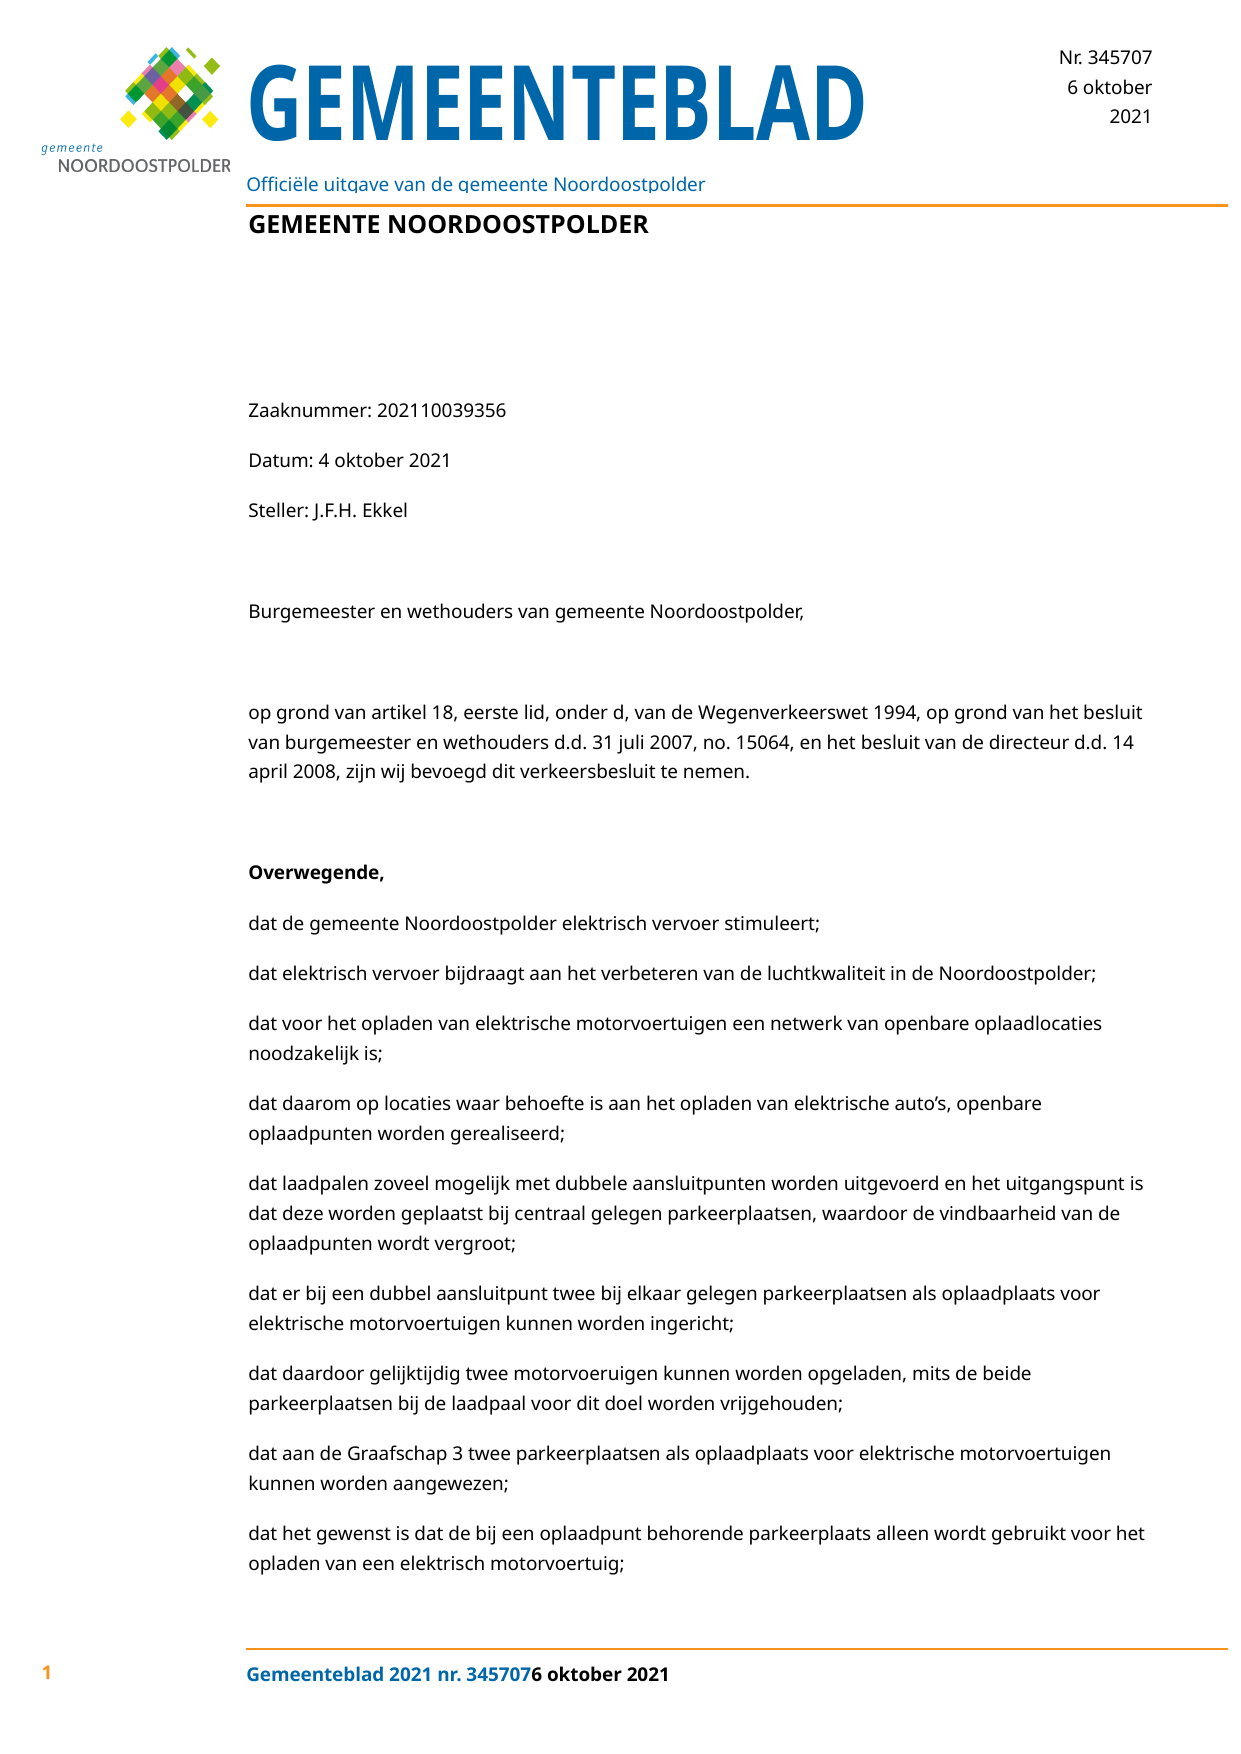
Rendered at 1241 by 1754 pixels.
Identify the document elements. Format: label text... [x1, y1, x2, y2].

text dat aan de Graafschap 3 twee parkeerplaatsen als oplaadplaats voor elektrische motorvoertuigen kunnen worden aangewezen; [248, 1440, 1152, 1496]
text Burgemeester en wethouders van gemeente Noordoostpolder, [248, 598, 1152, 624]
text dat voor het opladen van elektrische motorvoertuigen een netwerk van openbare oplaadlocaties noodzakelijk is; [248, 1011, 1152, 1066]
picture [41, 47, 231, 172]
text Zaaknummer: 202110039356 [248, 397, 1152, 423]
text op grond van artikel 18, eerste lid, onder d, van de Wegenverkeerswet 1994, op grond van het besluit van burgemeester en wethouders d.d. 31 juli 2007, no. 15064, en het besluit van de directeur d.d. 14 april 2008, zijn wij bevoegd dit verkeersbesluit te nemen. [248, 699, 1152, 784]
text dat er bij een dubbel aansluitpunt twee bij elkaar gelegen parkeerplaatsen als oplaadplaats voor elektrische motorvoertuigen kunnen worden ingericht; [248, 1280, 1152, 1336]
text GEMEENTE NOORDOOSTPOLDER [248, 207, 1152, 241]
text dat daarom op locaties waar behoefte is aan het opladen van elektrische auto’s, openbare oplaadpunten worden gerealiseerd; [248, 1091, 1152, 1146]
text Datum: 4 oktober 2021 [248, 447, 1152, 473]
text dat elektrisch vervoer bijdraagt aan het verbeteren van de luchtkwaliteit in de Noordoostpolder; [248, 960, 1152, 986]
text dat laadpalen zoveel mogelijk met dubbele aansluitpunten worden uitgevoerd en het uitgangspunt is dat deze worden geplaatst bij centraal gelegen parkeerplaatsen, waardoor de vindbaarheid van de oplaadpunten wordt vergroot; [248, 1171, 1152, 1256]
text dat daardoor gelijktijdig twee motorvoeruigen kunnen worden opgeladen, mits de beide parkeerplaatsen bij de laadpaal voor dit doel worden vrijgehouden; [248, 1360, 1152, 1416]
text Overwegende, [248, 859, 1152, 885]
text dat de gemeente Noordoostpolder elektrisch vervoer stimuleert; [248, 910, 1152, 936]
text Steller: J.F.H. Ekkel [248, 498, 1152, 523]
text dat het gewenst is dat de bij een oplaadpunt behorende parkeerplaats alleen wordt gebruikt voor het opladen van een elektrisch motorvoertuig; [248, 1520, 1152, 1576]
